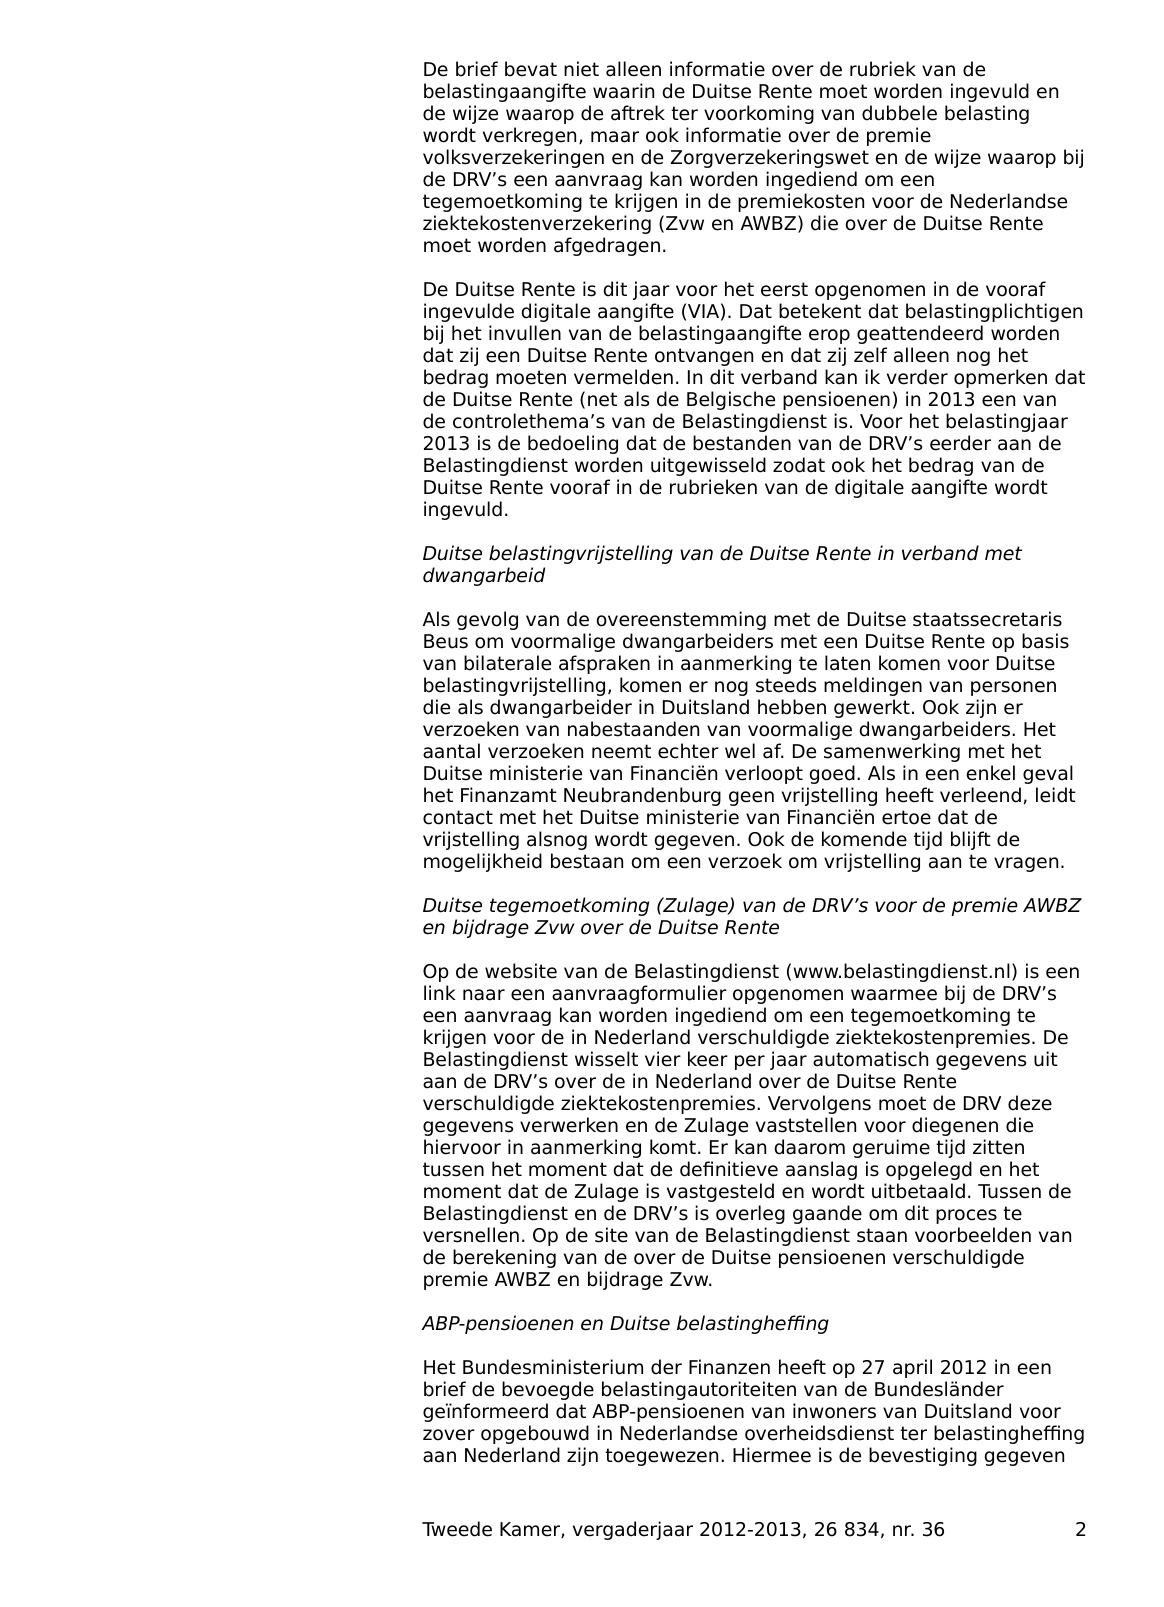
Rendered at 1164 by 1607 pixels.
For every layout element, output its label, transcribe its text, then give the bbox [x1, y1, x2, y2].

subtitle Duitse belastingvrijstelling van de Duitse Rente in verband met dwangarbeid [422, 543, 1087, 587]
subtitle ABP-pensioenen en Duitse belastingheffing [422, 1313, 1087, 1335]
text Op de website van de Belastingdienst (www.belastingdienst.nl) is een link naar een aanvraagformulier opgenomen waarmee bij de DRV’s een aanvraag kan worden ingediend om een tegemoetkoming te krijgen voor de in Nederland verschuldigde ziektekostenpremies. De Belastingdienst wisselt vier keer per jaar automatisch gegevens uit aan de DRV’s over de in Nederland over de Duitse Rente verschuldigde ziektekostenpremies. Vervolgens moet de DRV deze gegevens verwerken en de Zulage vaststellen voor diegenen die hiervoor in aanmerking komt. Er kan daarom geruime tijd zitten tussen het moment dat de definitieve aanslag is opgelegd en het moment dat de Zulage is vastgesteld en wordt uitbetaald. Tussen de Belastingdienst en de DRV’s is overleg gaande om dit proces te versnellen. Op de site van de Belastingdienst staan voorbeelden van de berekening van de over de Duitse pensioenen verschuldigde premie AWBZ en bijdrage Zvw. [422, 961, 1087, 1291]
text De brief bevat niet alleen informatie over de rubriek van de belastingaangifte waarin de Duitse Rente moet worden ingevuld en de wijze waarop de aftrek ter voorkoming van dubbele belasting wordt verkregen, maar ook informatie over de premie volksverzekeringen en de Zorgverzekeringswet en de wijze waarop bij de DRV’s een aanvraag kan worden ingediend om een tegemoetkoming te krijgen in de premiekosten voor de Nederlandse ziektekostenverzekering (Zvw en AWBZ) die over de Duitse Rente moet worden afgedragen. [422, 59, 1087, 257]
text Het Bundesministerium der Finanzen heeft op 27 april 2012 in een brief de bevoegde belastingautoriteiten van de Bundesländer geïnformeerd dat ABP-pensioenen van inwoners van Duitsland voor zover opgebouwd in Nederlandse overheidsdienst ter belastingheffing aan Nederland zijn toegewezen. Hiermee is de bevestiging gegeven [422, 1357, 1087, 1467]
text De Duitse Rente is dit jaar voor het eerst opgenomen in de vooraf ingevulde digitale aangifte (VIA). Dat betekent dat belastingplichtigen bij het invullen van de belastingaangifte erop geattendeerd worden dat zij een Duitse Rente ontvangen en dat zij zelf alleen nog het bedrag moeten vermelden. In dit verband kan ik verder opmerken dat de Duitse Rente (net als de Belgische pensioenen) in 2013 een van de controlethema’s van de Belastingdienst is. Voor het belastingjaar 2013 is de bedoeling dat de bestanden van de DRV’s eerder aan de Belastingdienst worden uitgewisseld zodat ook het bedrag van de Duitse Rente vooraf in de rubrieken van de digitale aangifte wordt ingevuld. [422, 279, 1087, 521]
subtitle Duitse tegemoetkoming (Zulage) van de DRV’s voor de premie AWBZ en bijdrage Zvw over de Duitse Rente [422, 895, 1087, 939]
text Als gevolg van de overeenstemming met de Duitse staatssecretaris Beus om voormalige dwangarbeiders met een Duitse Rente op basis van bilaterale afspraken in aanmerking te laten komen voor Duitse belastingvrijstelling, komen er nog steeds meldingen van personen die als dwangarbeider in Duitsland hebben gewerkt. Ook zijn er verzoeken van nabestaanden van voormalige dwangarbeiders. Het aantal verzoeken neemt echter wel af. De samenwerking met het Duitse ministerie van Financiën verloopt goed. Als in een enkel geval het Finanzamt Neubrandenburg geen vrijstelling heeft verleend, leidt contact met het Duitse ministerie van Financiën ertoe dat de vrijstelling alsnog wordt gegeven. Ook de komende tijd blijft de mogelijkheid bestaan om een verzoek om vrijstelling aan te vragen. [422, 609, 1087, 873]
